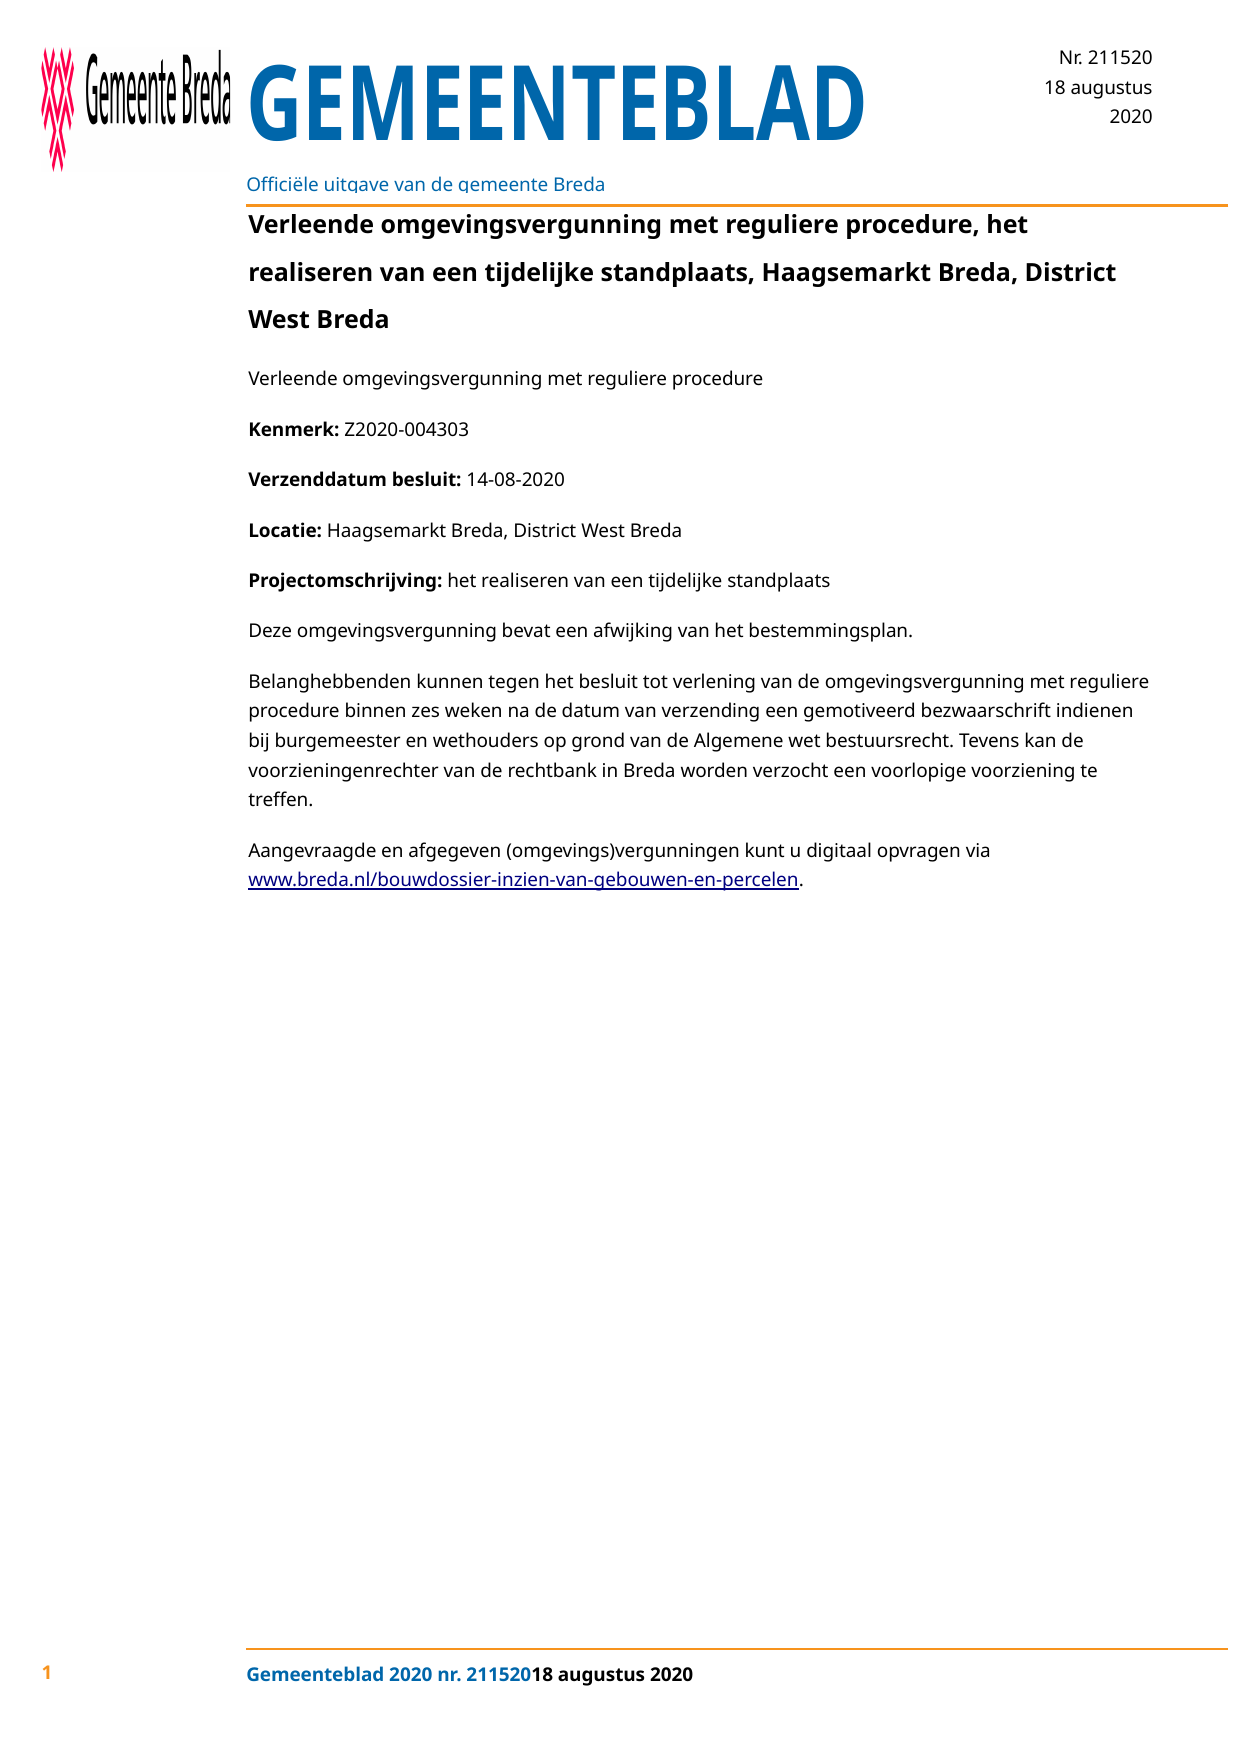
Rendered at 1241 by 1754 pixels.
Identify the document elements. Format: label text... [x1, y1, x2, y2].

text Deze omgevingsvergunning bevat een afwijking van het bestemmingsplan. [248, 618, 1152, 643]
text Locatie: Haagsemarkt Breda, District West Breda [248, 517, 1152, 542]
picture [41, 47, 231, 172]
text Aangevraagde en afgegeven (omgevings)vergunningen kunt u digitaal opvragen via www.breda.nl/bouwdossier-inzien-van-gebouwen-en-percelen. [248, 837, 1152, 892]
text Kenmerk: Z2020-004303 [248, 416, 1152, 442]
text Projectomschrijving: het realiseren van een tijdelijke standplaats [248, 567, 1152, 593]
text Belanghebbenden kunnen tegen het besluit tot verlening van de omgevingsvergunning met reguliere procedure binnen zes weken na de datum van verzending een gemotiveerd bezwaarschrift indienen bij burgemeester en wethouders op grond van de Algemene wet bestuursrecht. Tevens kan de voorzieningenrechter van de rechtbank in Breda worden verzocht een voorlopige voorziening te treffen. [248, 668, 1152, 812]
text Verleende omgevingsvergunning met reguliere procedure, het realiseren van een tijdelijke standplaats, Haagsemarkt Breda, District West Breda [248, 207, 1152, 336]
text Verleende omgevingsvergunning met reguliere procedure [248, 366, 1152, 391]
text Verzenddatum besluit: 14-08-2020 [248, 466, 1152, 492]
